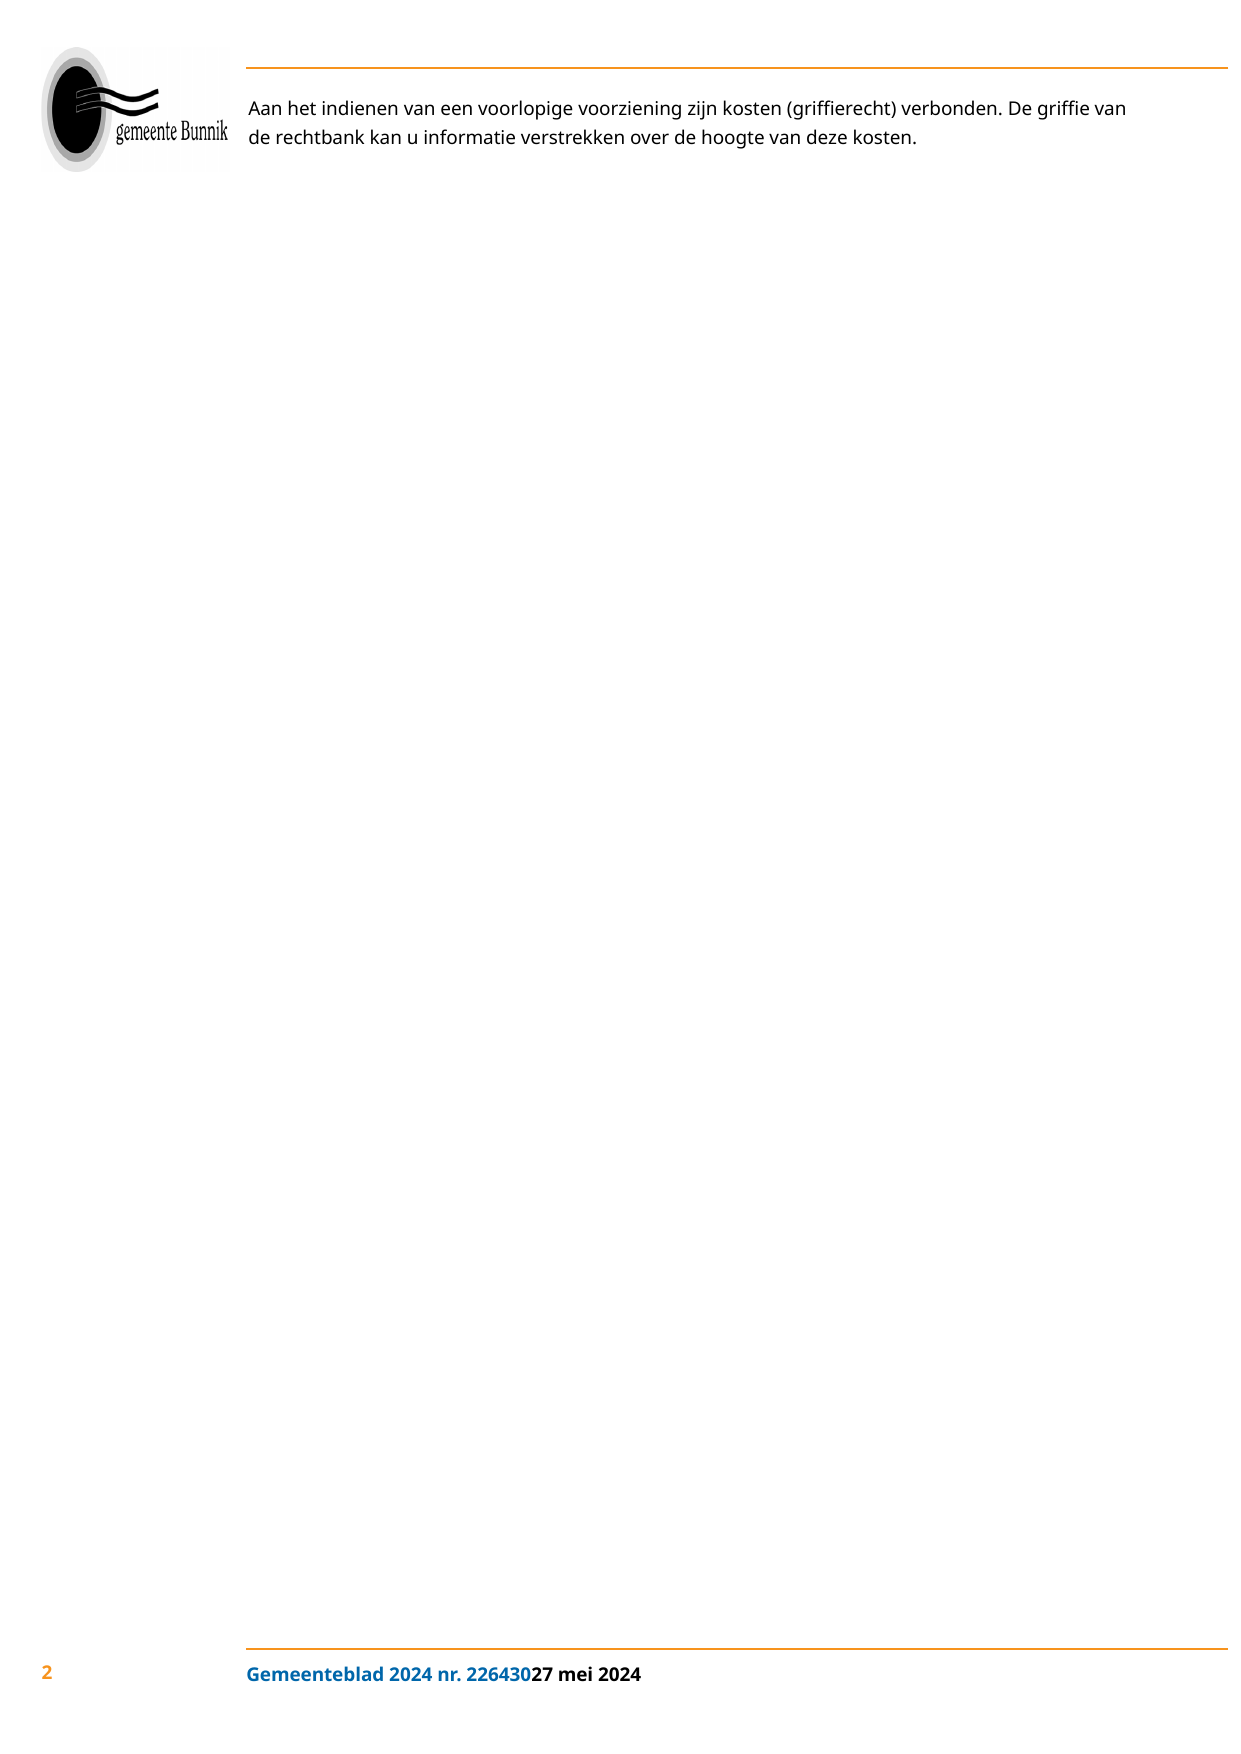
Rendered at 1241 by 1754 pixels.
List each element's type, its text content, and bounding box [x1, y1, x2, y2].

text Aan het indienen van een voorlopige voorziening zijn kosten (griffierecht) verbonden. De griffie van de rechtbank kan u informatie verstrekken over de hoogte van deze kosten. [248, 95, 1152, 150]
picture [41, 47, 231, 172]
